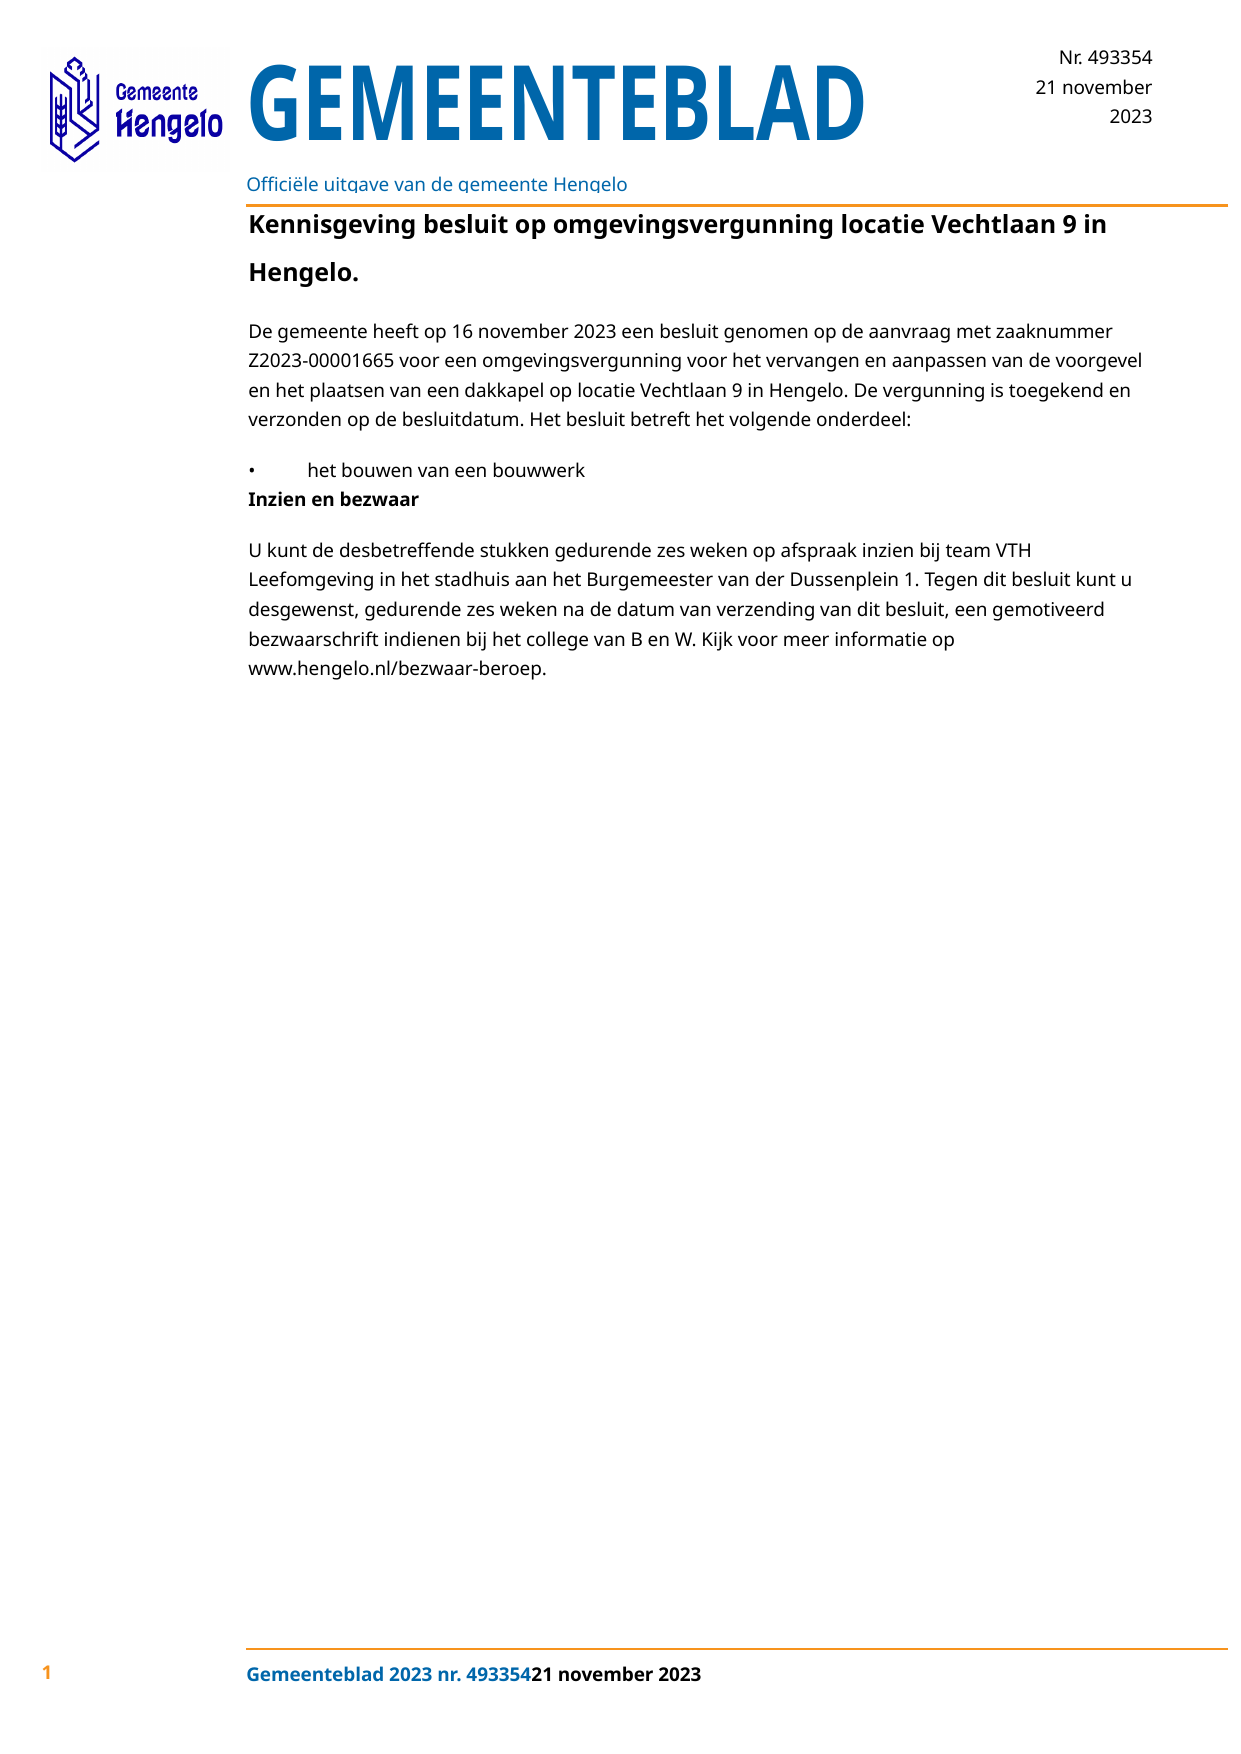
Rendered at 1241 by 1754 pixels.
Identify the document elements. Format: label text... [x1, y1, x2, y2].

text U kunt de desbetreffende stukken gedurende zes weken op afspraak inzien bij team VTH Leefomgeving in het stadhuis aan het Burgemeester van der Dussenplein 1. Tegen dit besluit kunt u desgewenst, gedurende zes weken na de datum van verzending van dit besluit, een gemotiveerd bezwaarschrift indienen bij het college van B en W. Kijk voor meer informatie op www.hengelo.nl/bezwaar-beroep. [248, 537, 1152, 681]
list het bouwen van een bouwwerk [248, 457, 1152, 483]
text De gemeente heeft op 16 november 2023 een besluit genomen op de aanvraag met zaaknummer Z2023-00001665 voor een omgevingsvergunning voor het vervangen en aanpassen van de voorgevel en het plaatsen van een dakkapel op locatie Vechtlaan 9 in Hengelo. De vergunning is toegekend en verzonden op de besluitdatum. Het besluit betreft het volgende onderdeel: [248, 318, 1152, 432]
text Inzien en bezwaar [248, 487, 1152, 512]
text Kennisgeving besluit op omgevingsvergunning locatie Vechtlaan 9 in Hengelo. [248, 207, 1152, 288]
picture [41, 47, 231, 172]
